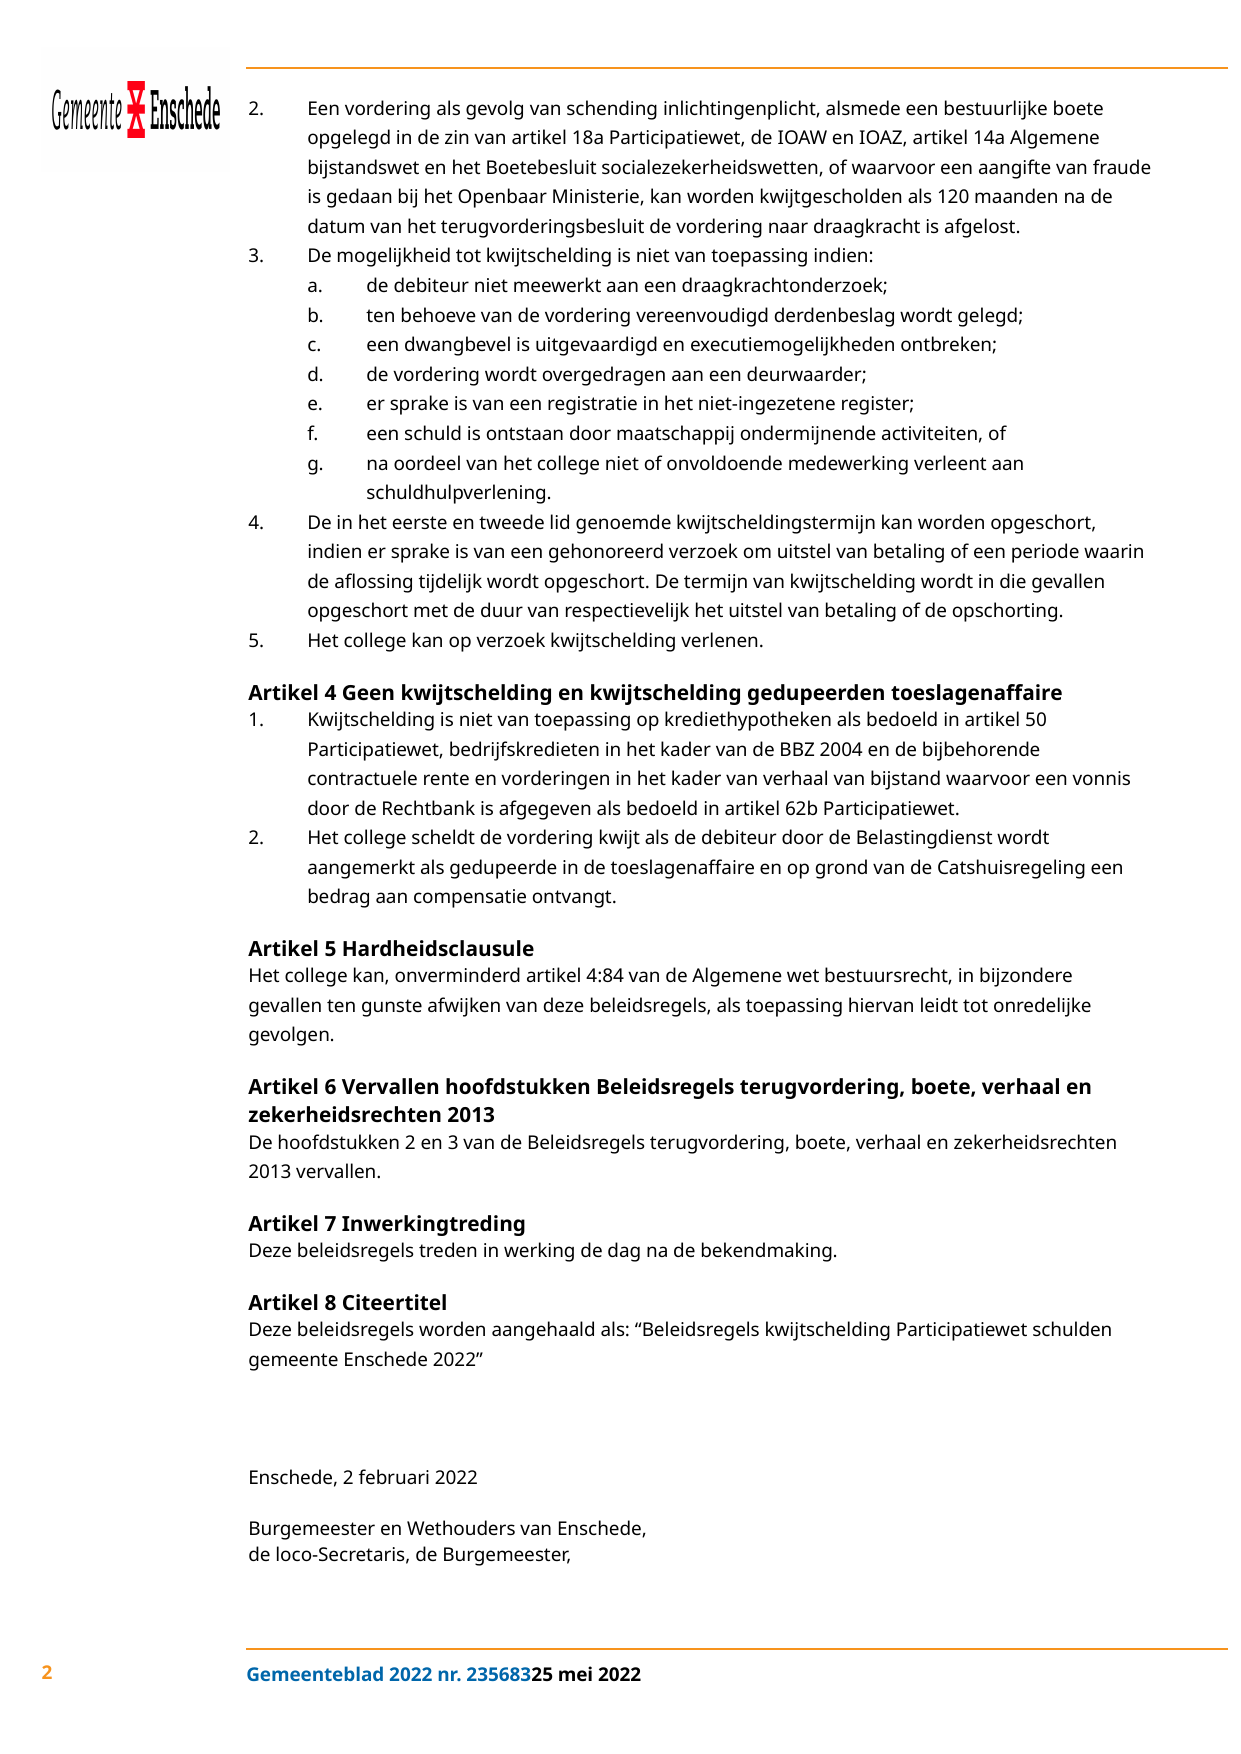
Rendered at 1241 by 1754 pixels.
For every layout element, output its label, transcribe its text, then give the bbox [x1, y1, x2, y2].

text Artikel 8 Citeertitel [248, 1288, 1152, 1316]
text Enschede, 2 februari 2022 [248, 1464, 1152, 1490]
list een dwangbevel is uitgevaardigd en executiemogelijkheden ontbreken; [307, 331, 1152, 357]
text Artikel 6 Vervallen hoofdstukken Beleidsregels terugvordering, boete, verhaal en zekerheidsrechten 2013 [248, 1072, 1152, 1129]
list na oordeel van het college niet of onvoldoende medewerking verleent aan schuldhulpverlening. [307, 450, 1152, 505]
text Artikel 5 Hardheidsclausule [248, 934, 1152, 962]
list De in het eerste en tweede lid genoemde kwijtscheldingstermijn kan worden opgeschort, indien er sprake is van een gehonoreerd verzoek om uitstel van betaling of een periode waarin de aflossing tijdelijk wordt opgeschort. De termijn van kwijtschelding wordt in die gevallen opgeschort met de duur van respectievelijk het uitstel van betaling of de opschorting. [248, 509, 1152, 623]
list er sprake is van een registratie in het niet-ingezetene register; [307, 391, 1152, 416]
list ten behoeve van de vordering vereenvoudigd derdenbeslag wordt gelegd; [307, 302, 1152, 328]
list De mogelijkheid tot kwijtschelding is niet van toepassing indien: [248, 243, 1152, 268]
text Artikel 4 Geen kwijtschelding en kwijtschelding gedupeerden toeslagenaffaire [248, 678, 1152, 706]
list Kwijtschelding is niet van toepassing op krediethypotheken als bedoeld in artikel 50 Participatiewet, bedrijfskredieten in het kader van de BBZ 2004 en de bijbehorende contractuele rente en vorderingen in het kader van verhaal van bijstand waarvoor een vonnis door de Rechtbank is afgegeven als bedoeld in artikel 62b Participatiewet. [248, 706, 1152, 821]
text Artikel 7 Inwerkingtreding [248, 1209, 1152, 1237]
text de loco-Secretaris, de Burgemeester, [248, 1541, 1152, 1567]
list een schuld is ontstaan door maatschappij ondermijnende activiteiten, of [307, 420, 1152, 446]
text Deze beleidsregels treden in werking de dag na de bekendmaking. [248, 1237, 1152, 1263]
list de vordering wordt overgedragen aan een deurwaarder; [307, 361, 1152, 387]
text De hoofdstukken 2 en 3 van de Beleidsregels terugvordering, boete, verhaal en zekerheidsrechten 2013 vervallen. [248, 1129, 1152, 1184]
picture [41, 47, 231, 172]
list Een vordering als gevolg van schending inlichtingenplicht, alsmede een bestuurlijke boete opgelegd in de zin van artikel 18a Participatiewet, de IOAW en IOAZ, artikel 14a Algemene bijstandswet en het Boetebesluit socialezekerheidswetten, of waarvoor een aangifte van fraude is gedaan bij het Openbaar Ministerie, kan worden kwijtgescholden als 120 maanden na de datum van het terugvorderingsbesluit de vordering naar draagkracht is afgelost. [248, 95, 1152, 239]
text Het college kan, onverminderd artikel 4:84 van de Algemene wet bestuursrecht, in bijzondere gevallen ten gunste afwijken van deze beleidsregels, als toepassing hiervan leidt tot onredelijke gevolgen. [248, 962, 1152, 1047]
text Burgemeester en Wethouders van Enschede, [248, 1516, 1152, 1541]
text Deze beleidsregels worden aangehaald als: “Beleidsregels kwijtschelding Participatiewet schulden gemeente Enschede 2022” [248, 1316, 1152, 1372]
list Het college scheldt de vordering kwijt als de debiteur door de Belastingdienst wordt aangemerkt als gedupeerde in de toeslagenaffaire en op grond van de Catshuisregeling een bedrag aan compensatie ontvangt. [248, 824, 1152, 909]
list Het college kan op verzoek kwijtschelding verlenen. [248, 627, 1152, 653]
list de debiteur niet meewerkt aan een draagkrachtonderzoek; [307, 272, 1152, 298]
